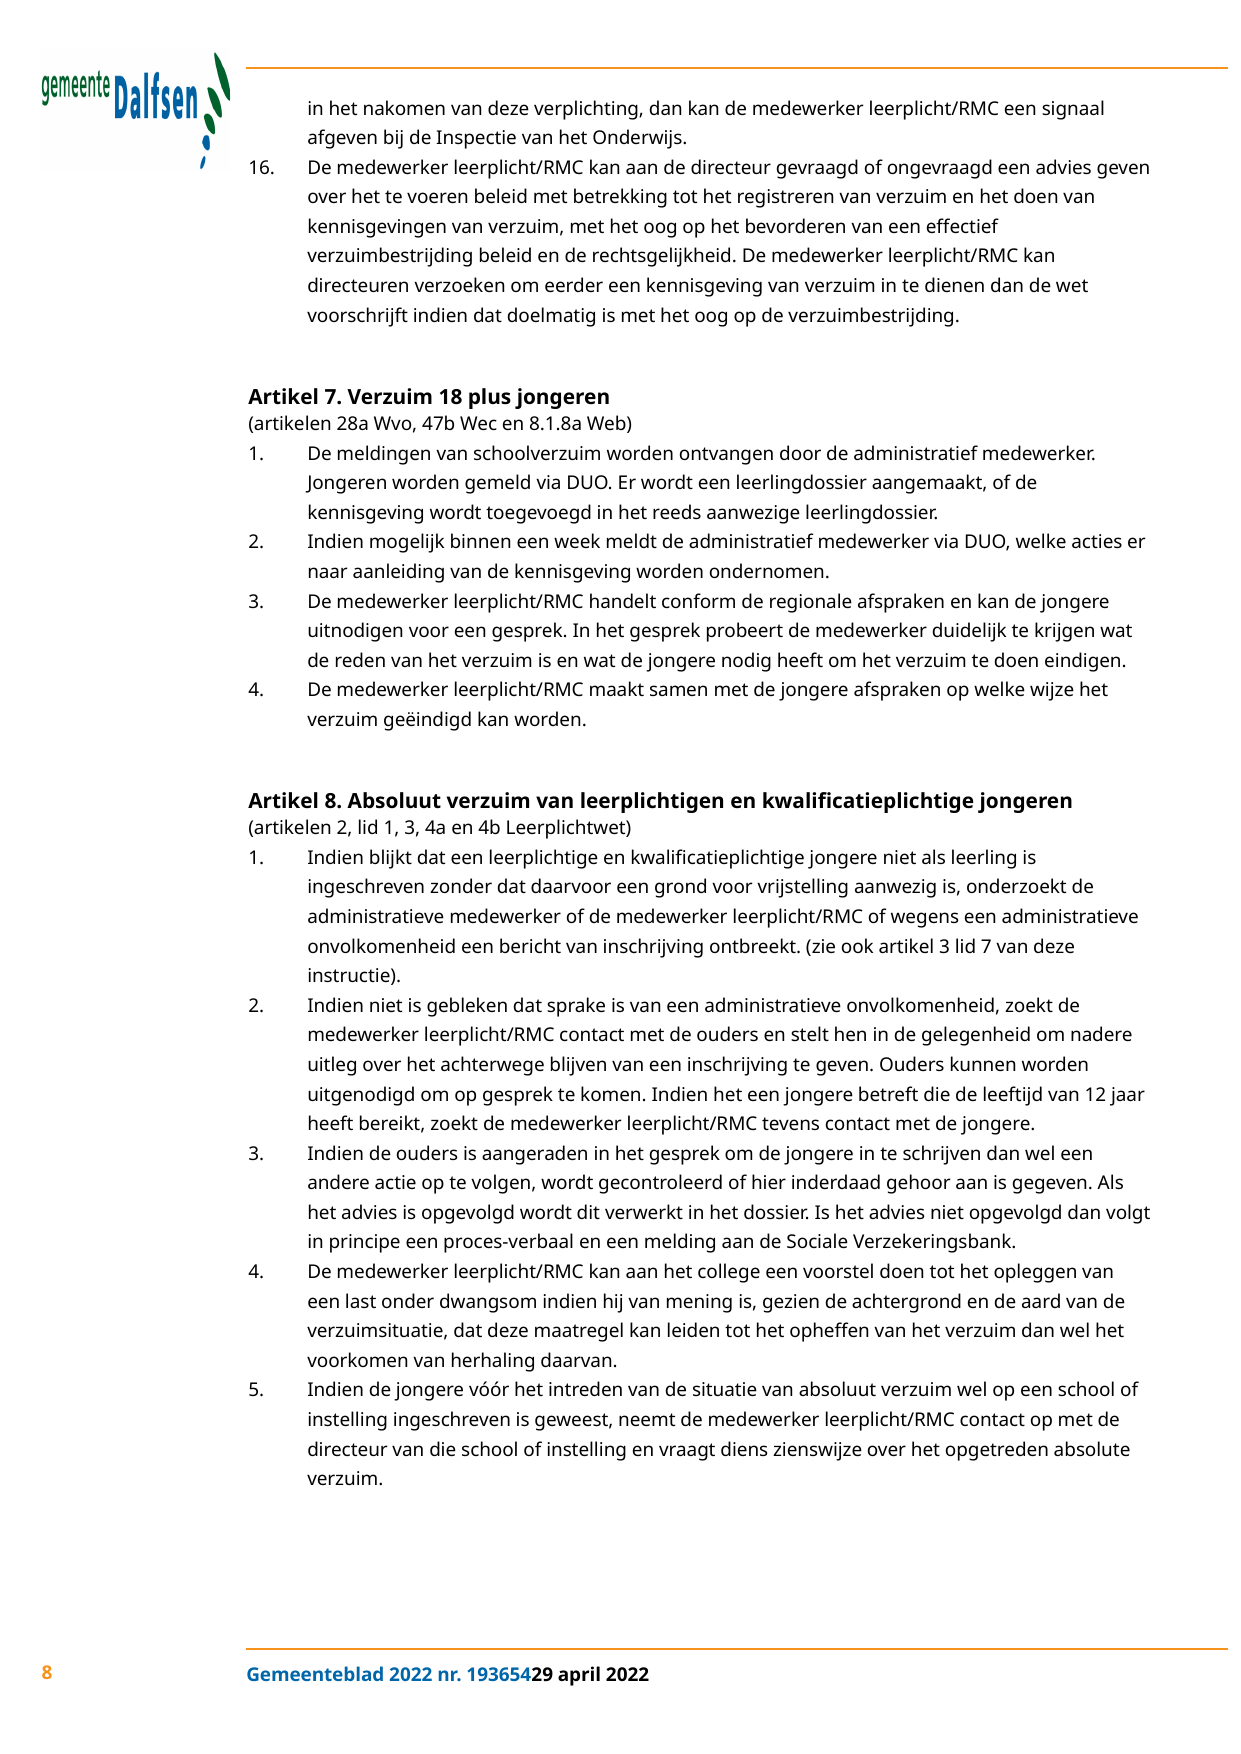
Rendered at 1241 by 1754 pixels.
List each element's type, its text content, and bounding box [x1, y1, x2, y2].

text (artikelen 2, lid 1, 3, 4a en 4b Leerplichtwet) [248, 814, 1152, 840]
list in het nakomen van deze verplichting, dan kan de medewerker leerplicht/RMC een signaal afgeven bij de Inspectie van het Onderwijs. [248, 95, 1152, 150]
list Indien niet is gebleken dat sprake is van een administratieve onvolkomenheid, zoekt de medewerker leerplicht/RMC contact met de ouders en stelt hen in de gelegenheid om nadere uitleg over het achterwege blijven van een inschrijving te geven. Ouders kunnen worden uitgenodigd om op gesprek te komen. Indien het een jongere betreft die de leeftijd van 12 jaar heeft bereikt, zoekt de medewerker leerplicht/RMC tevens contact met de jongere. [248, 992, 1152, 1136]
list De medewerker leerplicht/RMC kan aan het college een voorstel doen tot het opleggen van een last onder dwangsom indien hij van mening is, gezien de achtergrond en de aard van de verzuimsituatie, dat deze maatregel kan leiden tot het opheffen van het verzuim dan wel het voorkomen van herhaling daarvan. [248, 1258, 1152, 1373]
list Indien mogelijk binnen een week meldt de administratief medewerker via DUO, welke acties er naar aanleiding van de kennisgeving worden ondernomen. [248, 529, 1152, 584]
list Indien de ouders is aangeraden in het gesprek om de jongere in te schrijven dan wel een andere actie op te volgen, wordt gecontroleerd of hier inderdaad gehoor aan is gegeven. Als het advies is opgevolgd wordt dit verwerkt in het dossier. Is het advies niet opgevolgd dan volgt in principe een proces-verbaal en een melding aan de Sociale Verzekeringsbank. [248, 1140, 1152, 1254]
list De medewerker leerplicht/RMC handelt conform de regionale afspraken en kan de jongere uitnodigen voor een gesprek. In het gesprek probeert de medewerker duidelijk te krijgen wat de reden van het verzuim is en wat de jongere nodig heeft om het verzuim te doen eindigen. [248, 588, 1152, 673]
list Indien blijkt dat een leerplichtige en kwalificatieplichtige jongere niet als leerling is ingeschreven zonder dat daarvoor een grond voor vrijstelling aanwezig is, onderzoekt de administratieve medewerker of de medewerker leerplicht/RMC of wegens een administratieve onvolkomenheid een bericht van inschrijving ontbreekt. (zie ook artikel 3 lid 7 van deze instructie). [248, 844, 1152, 988]
list Indien de jongere vóór het intreden van de situatie van absoluut verzuim wel op een school of instelling ingeschreven is geweest, neemt de medewerker leerplicht/RMC contact op met de directeur van die school of instelling en vraagt diens zienswijze over het opgetreden absolute verzuim. [248, 1377, 1152, 1491]
text Artikel 8. Absoluut verzuim van leerplichtigen en kwalificatieplichtige jongeren [248, 786, 1152, 814]
picture [41, 47, 231, 172]
text Artikel 7. Verzuim 18 plus jongeren [248, 382, 1152, 410]
list De medewerker leerplicht/RMC maakt samen met de jongere afspraken op welke wijze het verzuim geëindigd kan worden. [248, 677, 1152, 732]
list De meldingen van schoolverzuim worden ontvangen door de administratief medewerker. Jongeren worden gemeld via DUO. Er wordt een leerlingdossier aangemaakt, of de kennisgeving wordt toegevoegd in het reeds aanwezige leerlingdossier. [248, 440, 1152, 525]
text (artikelen 28a Wvo, 47b Wec en 8.1.8a Web) [248, 410, 1152, 436]
list De medewerker leerplicht/RMC kan aan de directeur gevraagd of ongevraagd een advies geven over het te voeren beleid met betrekking tot het registreren van verzuim en het doen van kennisgevingen van verzuim, met het oog op het bevorderen van een effectief verzuimbestrijding beleid en de rechtsgelijkheid. De medewerker leerplicht/RMC kan directeuren verzoeken om eerder een kennisgeving van verzuim in te dienen dan de wet voorschrijft indien dat doelmatig is met het oog op de verzuimbestrijding. [248, 154, 1152, 328]
